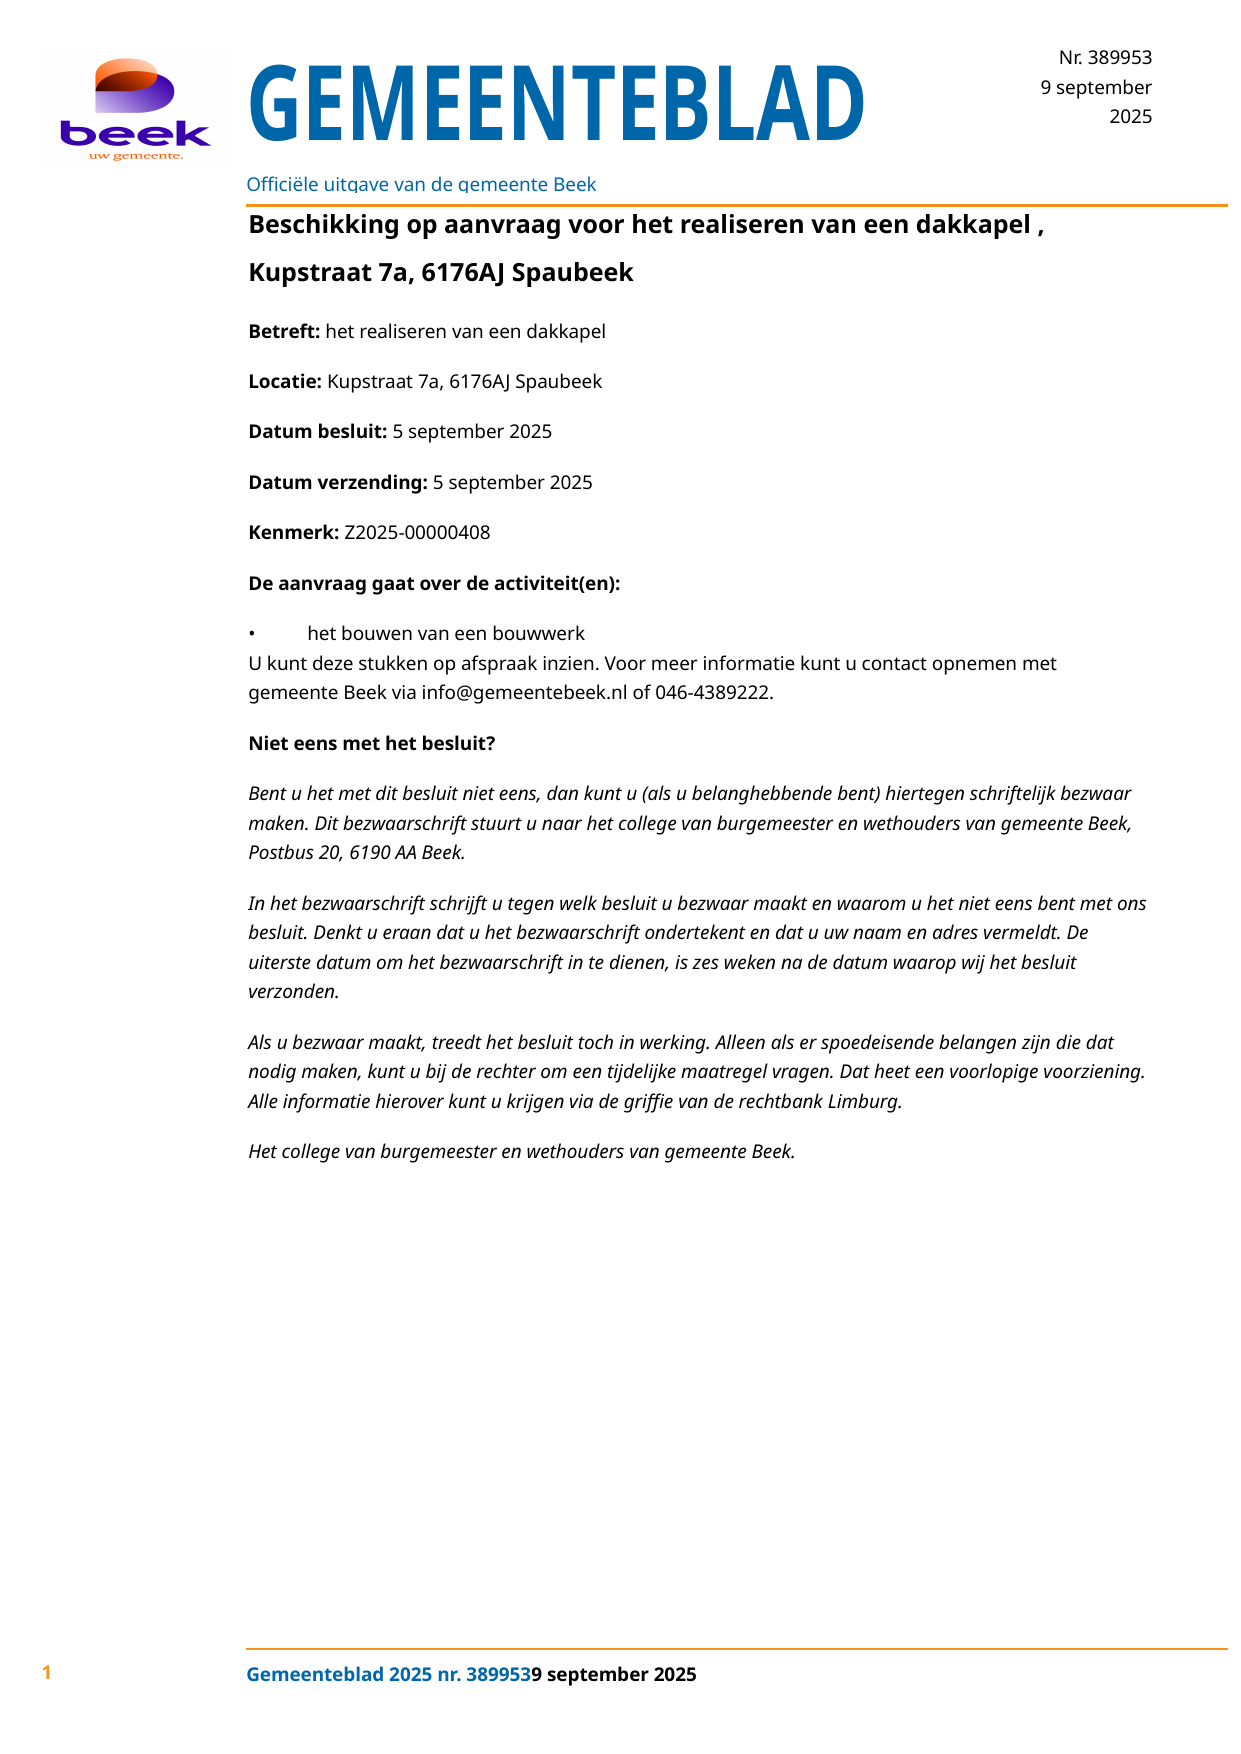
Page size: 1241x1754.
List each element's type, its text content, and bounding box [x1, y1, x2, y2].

text De aanvraag gaat over de activiteit(en): [248, 570, 1152, 596]
text Datum verzending: 5 september 2025 [248, 469, 1152, 495]
text Datum besluit: 5 september 2025 [248, 419, 1152, 444]
text In het bezwaarschrift schrijft u tegen welk besluit u bezwaar maakt en waarom u het niet eens bent met ons besluit. Denkt u eraan dat u het bezwaarschrift ondertekent en dat u uw naam en adres vermeldt. De uiterste datum om het bezwaarschrift in te dienen, is zes weken na de datum waarop wij het besluit verzonden. [248, 890, 1152, 1004]
text Niet eens met het besluit? [248, 730, 1152, 756]
text Betreft: het realiseren van een dakkapel [248, 318, 1152, 344]
text U kunt deze stukken op afspraak inzien. Voor meer informatie kunt u contact opnemen met gemeente Beek via info@gemeentebeek.nl of 046-4389222. [248, 650, 1152, 705]
picture [41, 47, 231, 172]
text Het college van burgemeester en wethouders van gemeente Beek. [248, 1139, 1152, 1164]
text Beschikking op aanvraag voor het realiseren van een dakkapel , Kupstraat 7a, 6176AJ Spaubeek [248, 207, 1152, 288]
text Bent u het met dit besluit niet eens, dan kunt u (als u belanghebbende bent) hiertegen schriftelijk bezwaar maken. Dit bezwaarschrift stuurt u naar het college van burgemeester en wethouders van gemeente Beek, Postbus 20, 6190 AA Beek. [248, 780, 1152, 865]
text Locatie: Kupstraat 7a, 6176AJ Spaubeek [248, 368, 1152, 394]
text Als u bezwaar maakt, treedt het besluit toch in werking. Alleen als er spoedeisende belangen zijn die dat nodig maken, kunt u bij de rechter om een tijdelijke maatregel vragen. Dat heet een voorlopige voorziening. Alle informatie hierover kunt u krijgen via de griffie van de rechtbank Limburg. [248, 1029, 1152, 1114]
list het bouwen van een bouwwerk [248, 620, 1152, 646]
text Kenmerk: Z2025-00000408 [248, 519, 1152, 545]
